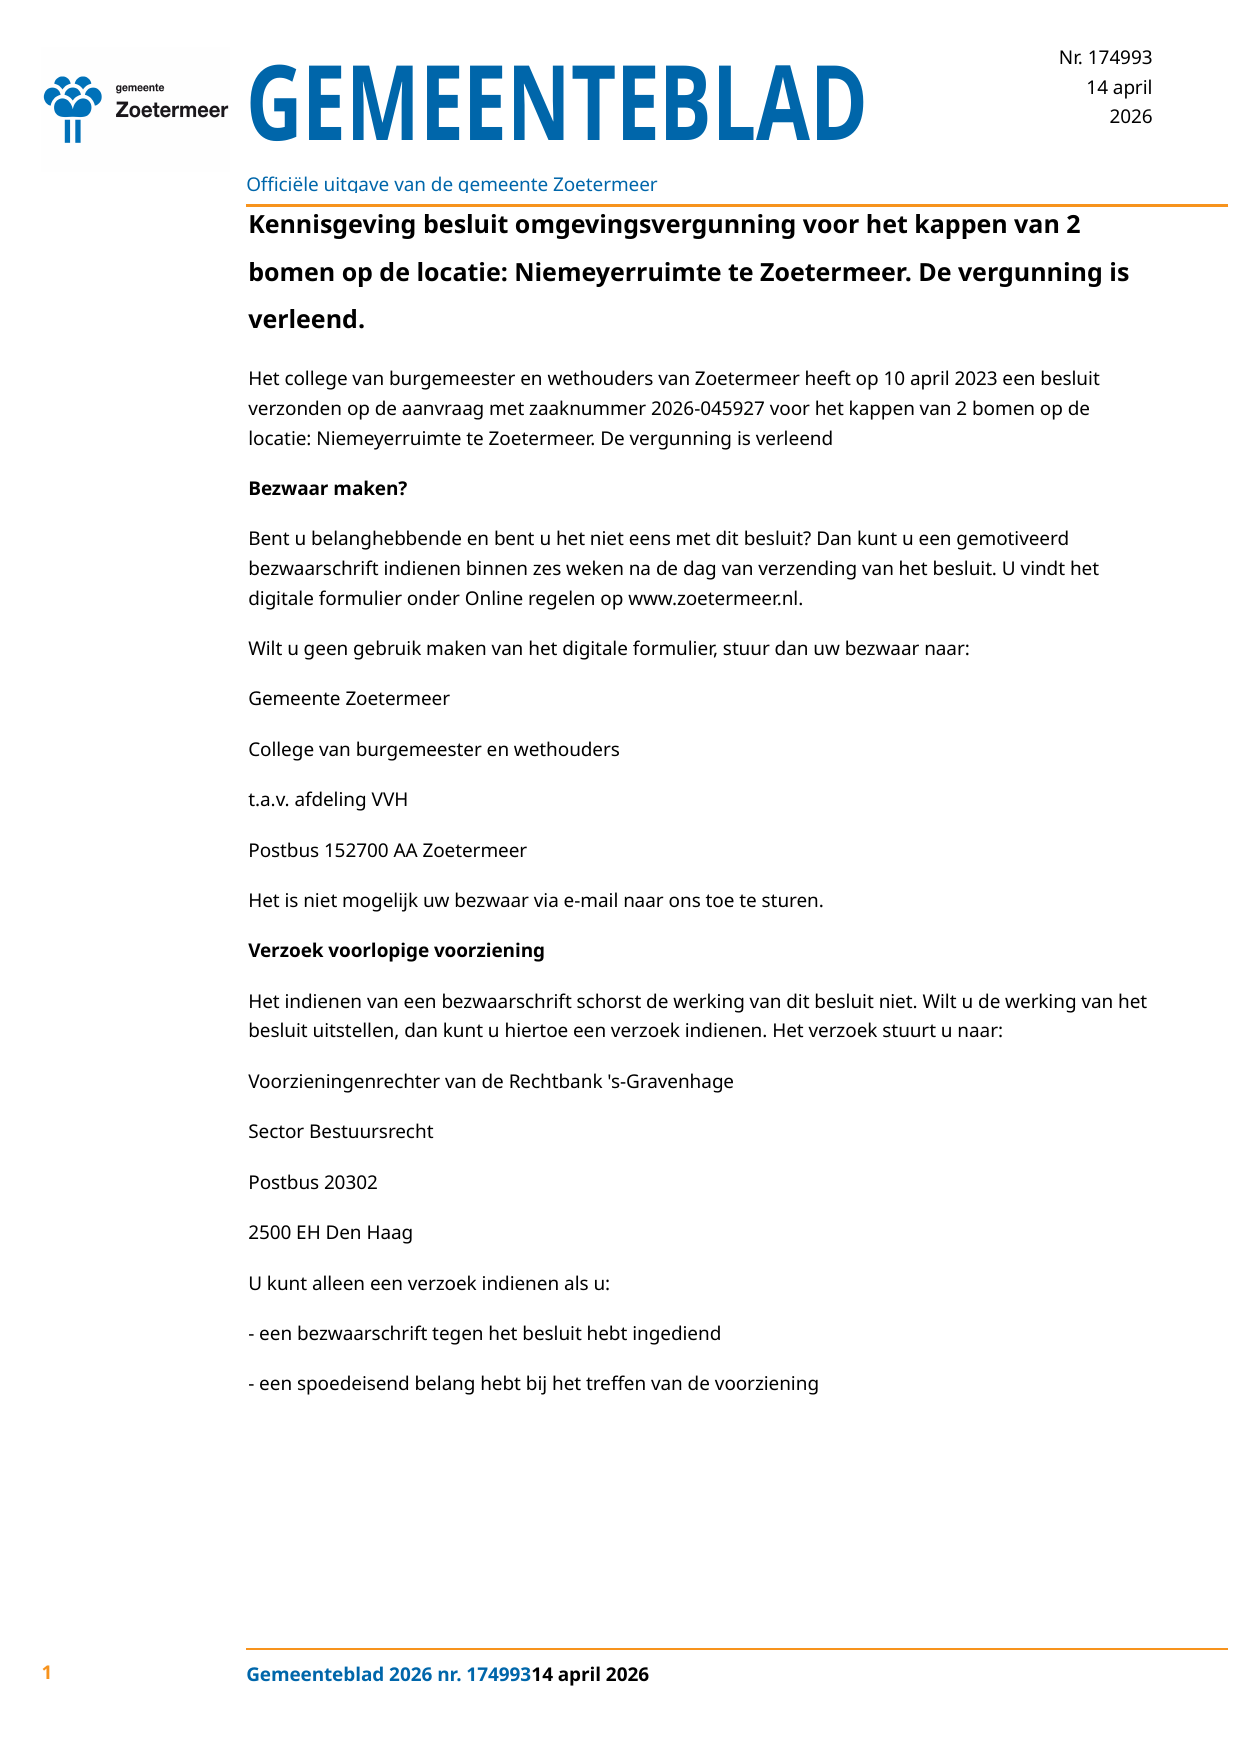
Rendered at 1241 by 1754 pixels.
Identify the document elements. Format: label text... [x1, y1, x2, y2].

text Gemeente Zoetermeer [248, 686, 1152, 711]
text Het indienen van een bezwaarschrift schorst de werking van dit besluit niet. Wilt u de werking van het besluit uitstellen, dan kunt u hiertoe een verzoek indienen. Het verzoek stuurt u naar: [248, 988, 1152, 1043]
text Postbus 152700 AA Zoetermeer [248, 837, 1152, 862]
text t.a.v. afdeling VVH [248, 786, 1152, 812]
text - een spoedeisend belang hebt bij het treffen van de voorziening [248, 1371, 1152, 1396]
picture [41, 47, 231, 172]
text Sector Bestuursrecht [248, 1118, 1152, 1144]
text Wilt u geen gebruik maken van het digitale formulier, stuur dan uw bezwaar naar: [248, 635, 1152, 661]
text Het is niet mogelijk uw bezwaar via e-mail naar ons toe te sturen. [248, 887, 1152, 913]
text Bent u belanghebbende en bent u het niet eens met dit besluit? Dan kunt u een gemotiveerd bezwaarschrift indienen binnen zes weken na de dag van verzending van het besluit. U vindt het digitale formulier onder Online regelen op www.zoetermeer.nl. [248, 526, 1152, 610]
text College van burgemeester en wethouders [248, 736, 1152, 762]
text Bezwaar maken? [248, 475, 1152, 501]
text Voorzieningenrechter van de Rechtbank 's-Gravenhage [248, 1068, 1152, 1094]
text Het college van burgemeester en wethouders van Zoetermeer heeft op 10 april 2023 een besluit verzonden op de aanvraag met zaaknummer 2026-045927 voor het kappen van 2 bomen op de locatie: Niemeyerruimte te Zoetermeer. De vergunning is verleend [248, 366, 1152, 450]
text Verzoek voorlopige voorziening [248, 938, 1152, 963]
text Postbus 20302 [248, 1169, 1152, 1194]
text Kennisgeving besluit omgevingsvergunning voor het kappen van 2 bomen op de locatie: Niemeyerruimte te Zoetermeer. De vergunning is verleend. [248, 207, 1152, 336]
text - een bezwaarschrift tegen het besluit hebt ingediend [248, 1320, 1152, 1346]
text 2500 EH Den Haag [248, 1219, 1152, 1245]
text U kunt alleen een verzoek indienen als u: [248, 1270, 1152, 1295]
